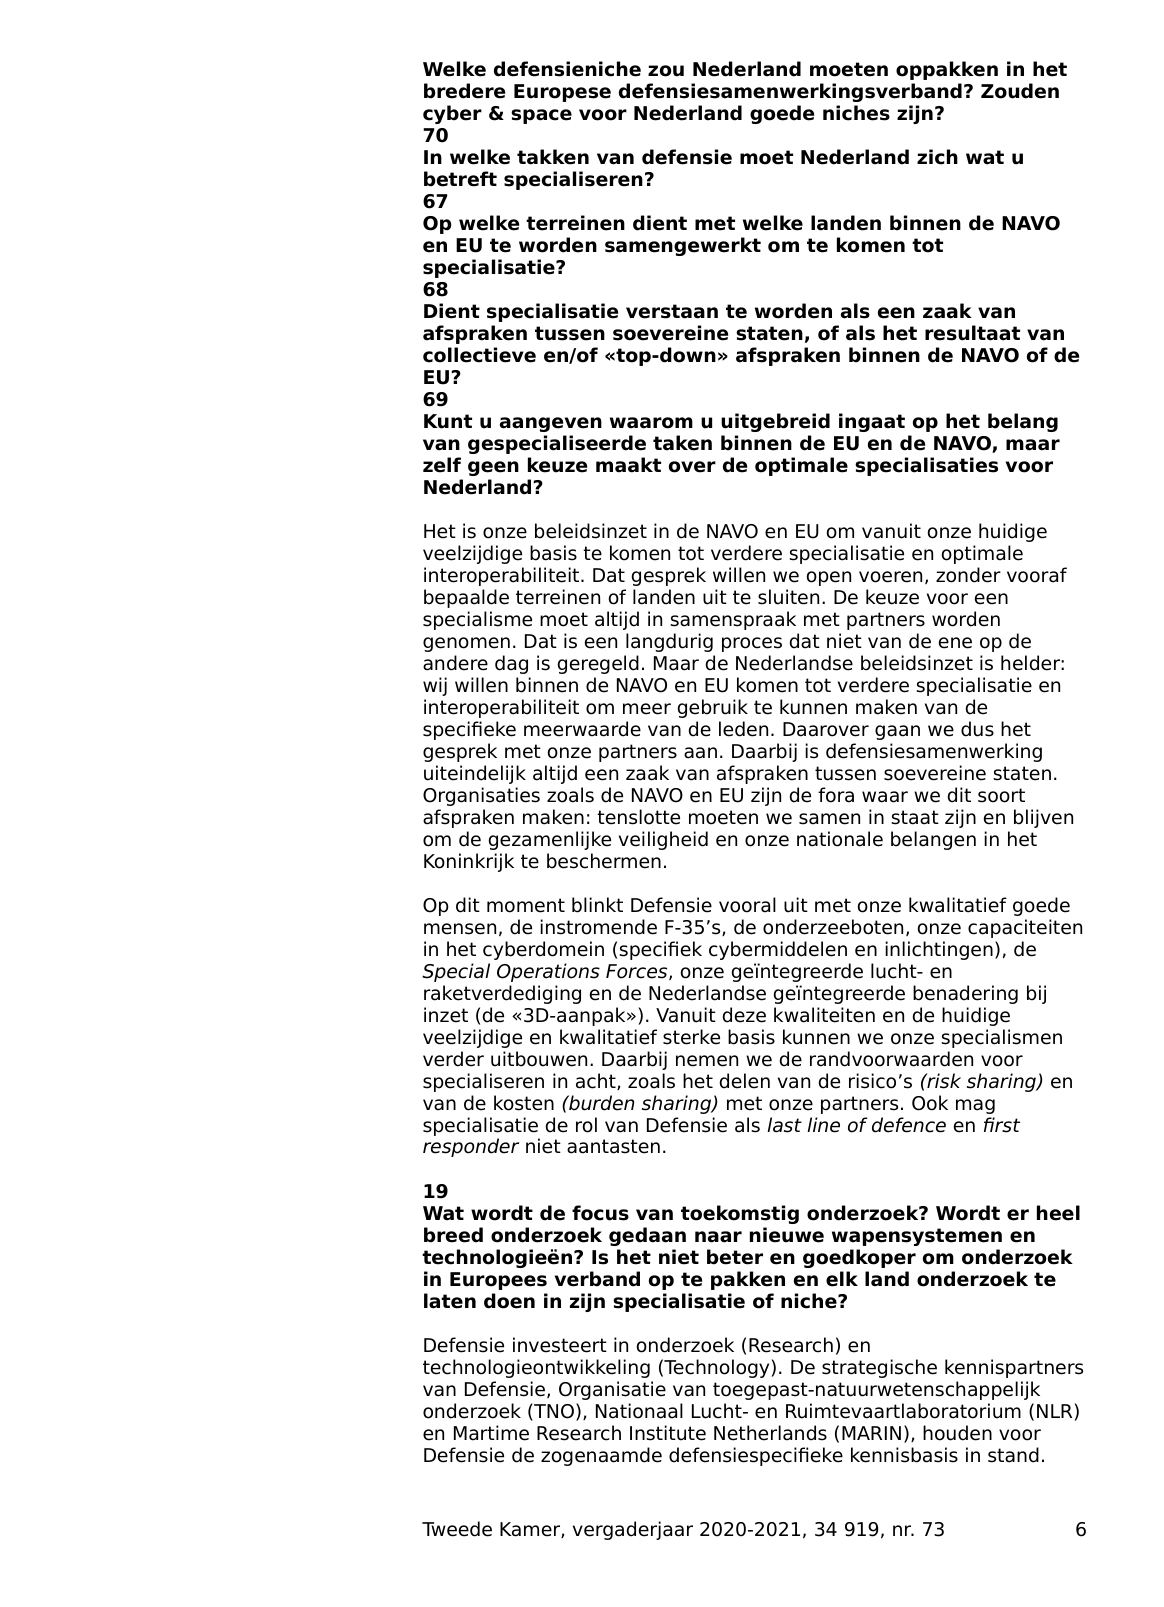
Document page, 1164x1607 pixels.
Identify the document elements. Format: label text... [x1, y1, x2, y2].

text Kunt u aangeven waarom u uitgebreid ingaat op het belang van gespecialiseerde taken binnen de EU en de NAVO, maar zelf geen keuze maakt over de optimale specialisaties voor Nederland? [422, 411, 1087, 499]
text Op welke terreinen dient met welke landen binnen de NAVO en EU te worden samengewerkt om te komen tot specialisatie? [422, 213, 1087, 279]
text 70 [422, 125, 1087, 147]
text 69 [422, 389, 1087, 411]
text Defensie investeert in onderzoek (Research) en technologieontwikkeling (Technology). De strategische kennispartners van Defensie, Organisatie van toegepast-natuurwetenschappelijk onderzoek (TNO), Nationaal Lucht- en Ruimtevaartlaboratorium (NLR) en Martime Research Institute Netherlands (MARIN), houden voor Defensie de zogenaamde defensiespecifieke kennisbasis in stand. [422, 1335, 1087, 1467]
text 19 [422, 1181, 1087, 1203]
text In welke takken van defensie moet Nederland zich wat u betreft specialiseren? [422, 147, 1087, 191]
text Op dit moment blinkt Defensie vooral uit met onze kwalitatief goede mensen, de instromende F-35’s, de onderzeeboten, onze capaciteiten in het cyberdomein (specifiek cybermiddelen en inlichtingen), de Special Operations Forces, onze geïntegreerde lucht- en raketverdediging en de Nederlandse geïntegreerde benadering bij inzet (de «3D-aanpak»). Vanuit deze kwaliteiten en de huidige veelzijdige en kwalitatief sterke basis kunnen we onze specialismen verder uitbouwen. Daarbij nemen we de randvoorwaarden voor specialiseren in acht, zoals het delen van de risico’s (risk sharing) en van de kosten (burden sharing) met onze partners. Ook mag specialisatie de rol van Defensie als last line of defence en first responder niet aantasten. [422, 895, 1087, 1158]
text Dient specialisatie verstaan te worden als een zaak van afspraken tussen soevereine staten, of als het resultaat van collectieve en/of «top-down» afspraken binnen de NAVO of de EU? [422, 301, 1087, 389]
text 68 [422, 279, 1087, 301]
text Welke defensieniche zou Nederland moeten oppakken in het bredere Europese defensiesamenwerkingsverband? Zouden cyber & space voor Nederland goede niches zijn? [422, 59, 1087, 125]
text 67 [422, 191, 1087, 213]
text Wat wordt de focus van toekomstig onderzoek? Wordt er heel breed onderzoek gedaan naar nieuwe wapensystemen en technologieën? Is het niet beter en goedkoper om onderzoek in Europees verband op te pakken en elk land onderzoek te laten doen in zijn specialisatie of niche? [422, 1203, 1087, 1312]
text Het is onze beleidsinzet in de NAVO en EU om vanuit onze huidige veelzijdige basis te komen tot verdere specialisatie en optimale interoperabiliteit. Dat gesprek willen we open voeren, zonder vooraf bepaalde terreinen of landen uit te sluiten. De keuze voor een specialisme moet altijd in samenspraak met partners worden genomen. Dat is een langdurig proces dat niet van de ene op de andere dag is geregeld. Maar de Nederlandse beleidsinzet is helder: wij willen binnen de NAVO en EU komen tot verdere specialisatie en interoperabiliteit om meer gebruik te kunnen maken van de specifieke meerwaarde van de leden. Daarover gaan we dus het gesprek met onze partners aan. Daarbij is defensiesamenwerking uiteindelijk altijd een zaak van afspraken tussen soevereine staten. Organisaties zoals de NAVO en EU zijn de fora waar we dit soort afspraken maken: tenslotte moeten we samen in staat zijn en blijven om de gezamenlijke veiligheid en onze nationale belangen in het Koninkrijk te beschermen. [422, 521, 1087, 872]
